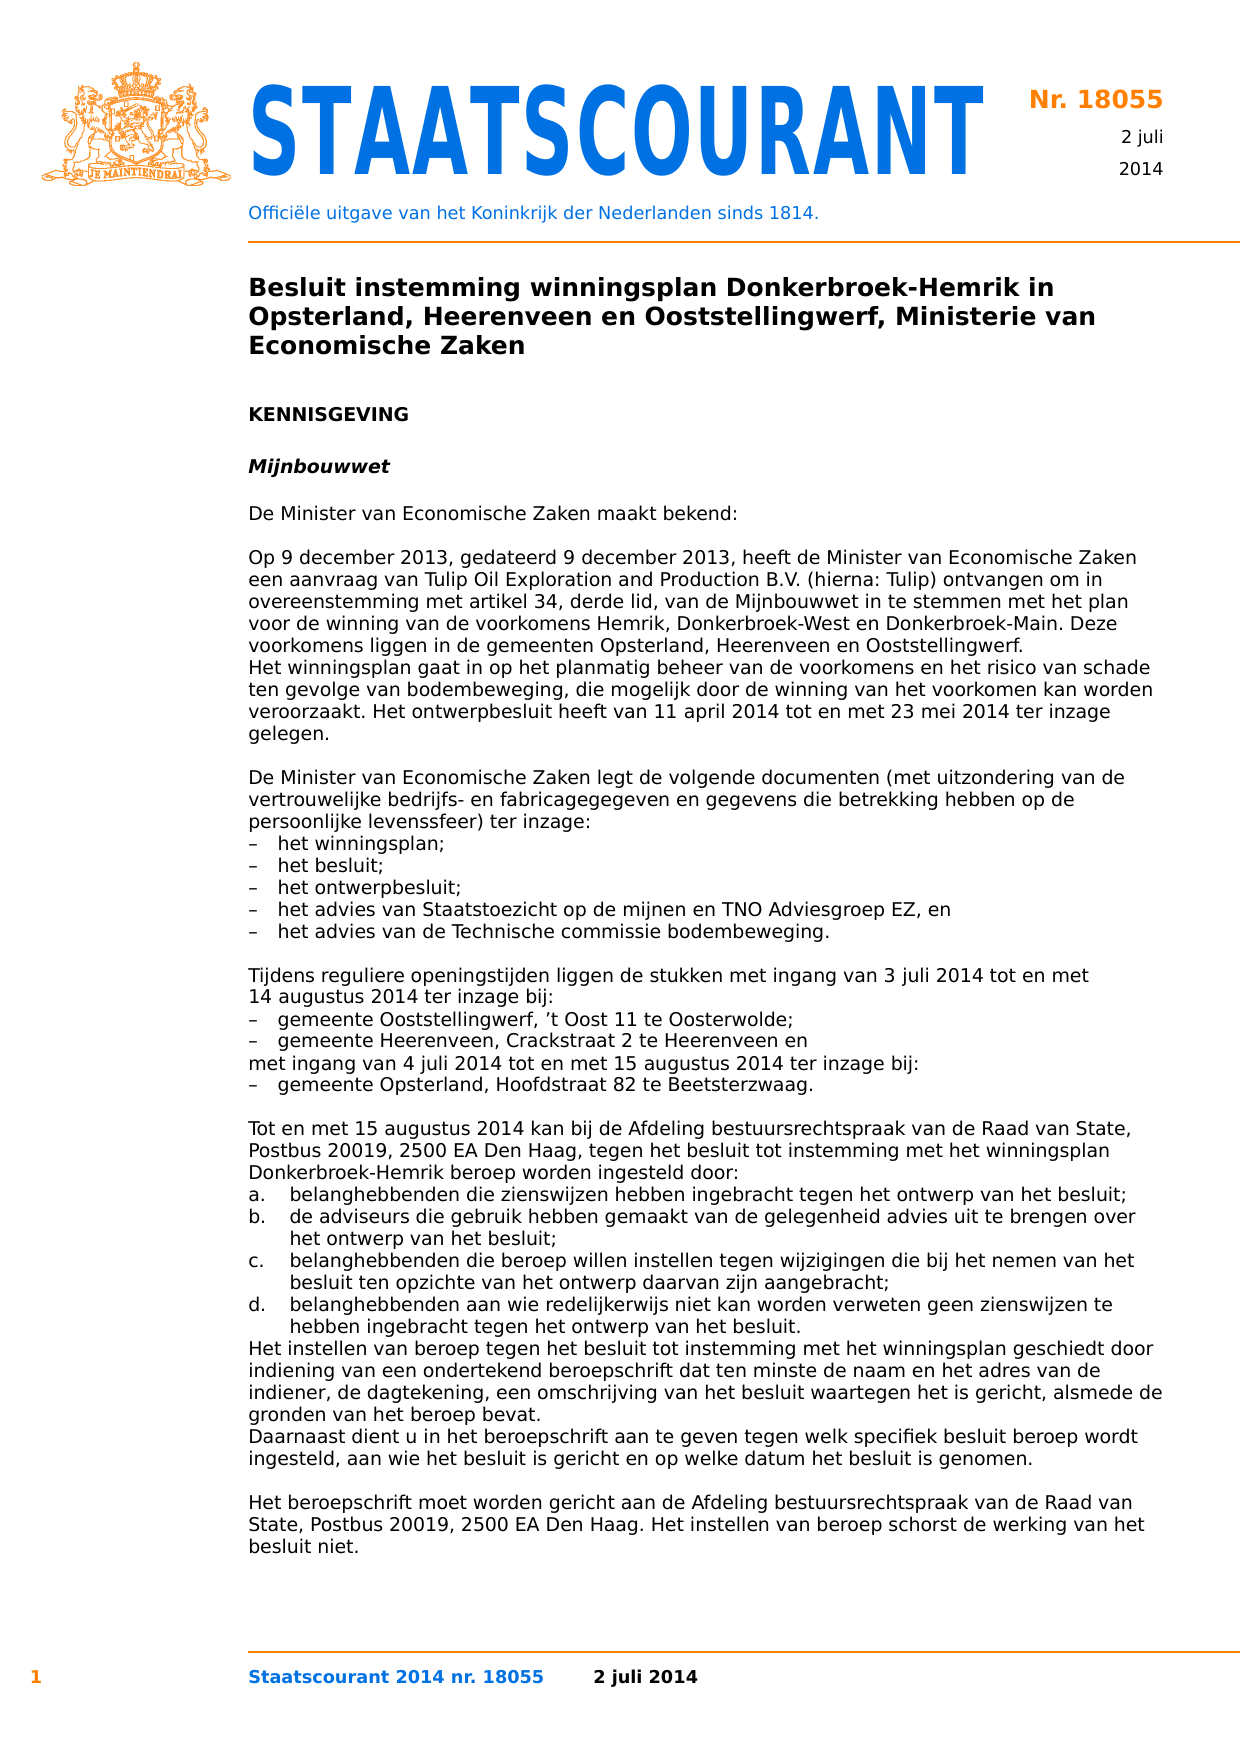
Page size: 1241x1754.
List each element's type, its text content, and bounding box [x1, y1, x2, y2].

table_header Nr. 18055 [998, 62, 1240, 121]
table_header [25, 62, 248, 241]
table_cell 2 juli [998, 121, 1240, 153]
text – het advies van de Technische commissie bodembeweging. [248, 921, 1163, 943]
text – het winningsplan; [248, 833, 1163, 855]
subtitle KENNISGEVING [248, 404, 1163, 426]
text Op 9 december 2013, gedateerd 9 december 2013, heeft de Minister van Economische Zaken een aanvraag van Tulip Oil Exploration and Production B.V. (hierna: Tulip) ontvangen om in overeenstemming met artikel 34, derde lid, van de Mijnbouwwet in te stemmen met het plan voor de winning van de voorkomens Hemrik, Donkerbroek-West en Donkerbroek-Main. Deze voorkomens liggen in de gemeenten Opsterland, Heerenveen en Ooststellingwerf. [248, 547, 1163, 657]
text a. belanghebbenden die zienswijzen hebben ingebracht tegen het ontwerp van het besluit; [248, 1184, 1163, 1206]
text Het beroepschrift moet worden gericht aan de Afdeling bestuursrechtspraak van de Raad van State, Postbus 20019, 2500 EA Den Haag. Het instellen van beroep schorst de werking van het besluit niet. [248, 1492, 1163, 1558]
text – gemeente Ooststellingwerf, ’t Oost 11 te Oosterwolde; [248, 1008, 1163, 1030]
text b. de adviseurs die gebruik hebben gemaakt van de gelegenheid advies uit te brengen over het ontwerp van het besluit; [248, 1206, 1163, 1250]
text Het instellen van beroep tegen het besluit tot instemming met het winningsplan geschiedt door indiening van een ondertekend beroepschrift dat ten minste de naam en het adres van de indiener, de dagtekening, een omschrijving van het besluit waartegen het is gericht, alsmede de gronden van het beroep bevat. [248, 1338, 1163, 1426]
table_cell 2014 [998, 153, 1240, 203]
text Daarnaast dient u in het beroepschrift aan te geven tegen welk specifiek besluit beroep wordt ingesteld, aan wie het besluit is gericht en op welke datum het besluit is genomen. [248, 1426, 1163, 1470]
text – het advies van Staatstoezicht op de mijnen en TNO Adviesgroep EZ, en [248, 899, 1163, 921]
text Tijdens reguliere openingstijden liggen de stukken met ingang van 3 juli 2014 tot en met 14 augustus 2014 ter inzage bij: [248, 964, 1163, 1008]
subtitle Besluit instemming winningsplan Donkerbroek-Hemrik in Opsterland, Heerenveen en Ooststellingwerf, Ministerie van Economische Zaken [248, 273, 1163, 361]
picture [41, 62, 231, 186]
text – het besluit; [248, 855, 1163, 877]
text – gemeente Heerenveen, Crackstraat 2 te Heerenveen en [248, 1030, 1163, 1052]
text c. belanghebbenden die beroep willen instellen tegen wijzigingen die bij het nemen van het besluit ten opzichte van het ontwerp daarvan zijn aangebracht; [248, 1250, 1163, 1294]
text Tot en met 15 augustus 2014 kan bij de Afdeling bestuursrechtspraak van de Raad van State, Postbus 20019, 2500 EA Den Haag, tegen het besluit tot instemming met het winningsplan Donkerbroek-Hemrik beroep worden ingesteld door: [248, 1118, 1163, 1184]
text Het winningsplan gaat in op het planmatig beheer van de voorkomens en het risico van schade ten gevolge van bodembeweging, die mogelijk door de winning van het voorkomen kan worden veroorzaakt. Het ontwerpbesluit heeft van 11 april 2014 tot en met 23 mei 2014 ter inzage gelegen. [248, 657, 1163, 745]
table_cell Officiële uitgave van het Koninkrijk der Nederlanden sinds 1814. [248, 203, 1240, 241]
text De Minister van Economische Zaken maakt bekend: [248, 503, 1163, 525]
text De Minister van Economische Zaken legt de volgende documenten (met uitzondering van de vertrouwelijke bedrijfs- en fabricagegegeven en gegevens die betrekking hebben op de persoonlijke levenssfeer) ter inzage: [248, 767, 1163, 833]
text – het ontwerpbesluit; [248, 877, 1163, 899]
text – gemeente Opsterland, Hoofdstraat 82 te Beetsterzwaag. [248, 1074, 1163, 1096]
text met ingang van 4 juli 2014 tot en met 15 augustus 2014 ter inzage bij: [248, 1052, 1163, 1074]
subtitle Mijnbouwwet [248, 456, 1163, 478]
text d. belanghebbenden aan wie redelijkerwijs niet kan worden verweten geen zienswijzen te hebben ingebracht tegen het ontwerp van het besluit. [248, 1294, 1163, 1338]
table_header STAATSCOURANT [248, 62, 998, 203]
